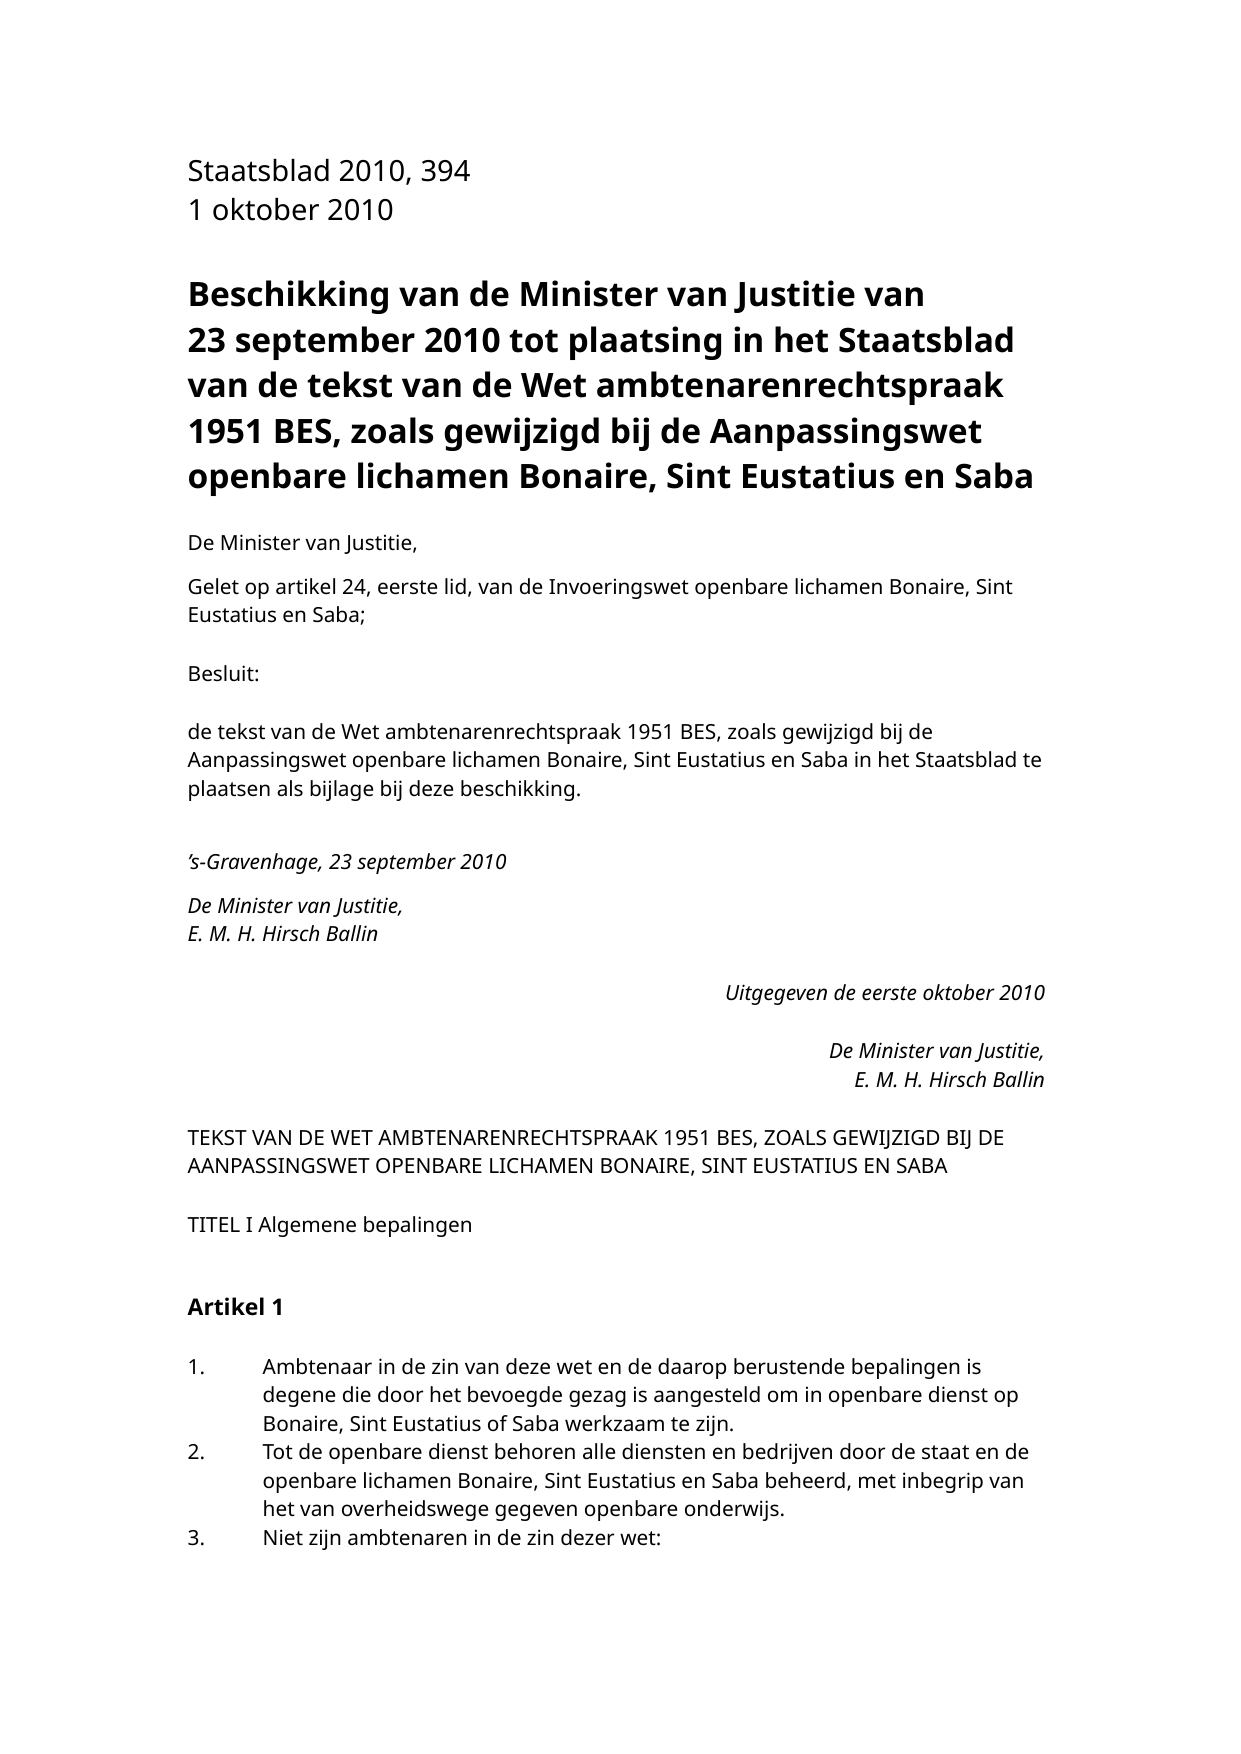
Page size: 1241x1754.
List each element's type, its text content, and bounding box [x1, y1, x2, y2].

text E. M. H. Hirsch Ballin [187, 919, 1053, 948]
subtitle Artikel 1 [187, 1291, 1053, 1322]
text E. M. H. Hirsch Ballin [187, 1065, 1053, 1093]
text Besluit: [187, 659, 1053, 687]
list Ambtenaar in de zin van deze wet en de daarop berustende bepalingen is degene die door het bevoegde gezag is aangesteld om in openbare dienst op Bonaire, Sint Eustatius of Saba werkzaam te zijn. [187, 1352, 1053, 1437]
list Niet zijn ambtenaren in de zin dezer wet: [187, 1523, 1053, 1551]
text 1 oktober 2010 [187, 190, 1053, 229]
subtitle Beschikking van de Minister van Justitie van 23 september 2010 tot plaatsing in het Staatsblad van de tekst van de Wet ambtenarenrechtspraak 1951 BES, zoals gewijzigd bij de Aanpassingswet openbare lichamen Bonaire, Sint Eustatius en Saba [187, 271, 1053, 498]
text Staatsblad 2010, 394 [187, 150, 1053, 190]
text ’s-Gravenhage, 23 september 2010 [187, 847, 1053, 876]
subtitle TITEL I Algemene bepalingen [187, 1210, 1053, 1238]
text De Minister van Justitie, [187, 1036, 1053, 1065]
list Tot de openbare dienst behoren alle diensten en bedrijven door de staat en de openbare lichamen Bonaire, Sint Eustatius en Saba beheerd, met inbegrip van het van overheidswege gegeven openbare onderwijs. [187, 1437, 1053, 1523]
text de tekst van de Wet ambtenarenrechtspraak 1951 BES, zoals gewijzigd bij de Aanpassingswet openbare lichamen Bonaire, Sint Eustatius en Saba in het Staatsblad te plaatsen als bijlage bij deze beschikking. [187, 717, 1053, 802]
text De Minister van Justitie, [187, 528, 1053, 557]
text De Minister van Justitie, [187, 891, 1053, 919]
text Uitgegeven de eerste oktober 2010 [187, 978, 1053, 1006]
text Gelet op artikel 24, eerste lid, van de Invoeringswet openbare lichamen Bonaire, Sint Eustatius en Saba; [187, 572, 1053, 629]
subtitle TEKST VAN DE WET AMBTENARENRECHTSPRAAK 1951 BES, ZOALS GEWIJZIGD BIJ DE AANPASSINGSWET OPENBARE LICHAMEN BONAIRE, SINT EUSTATIUS EN SABA [187, 1123, 1053, 1180]
